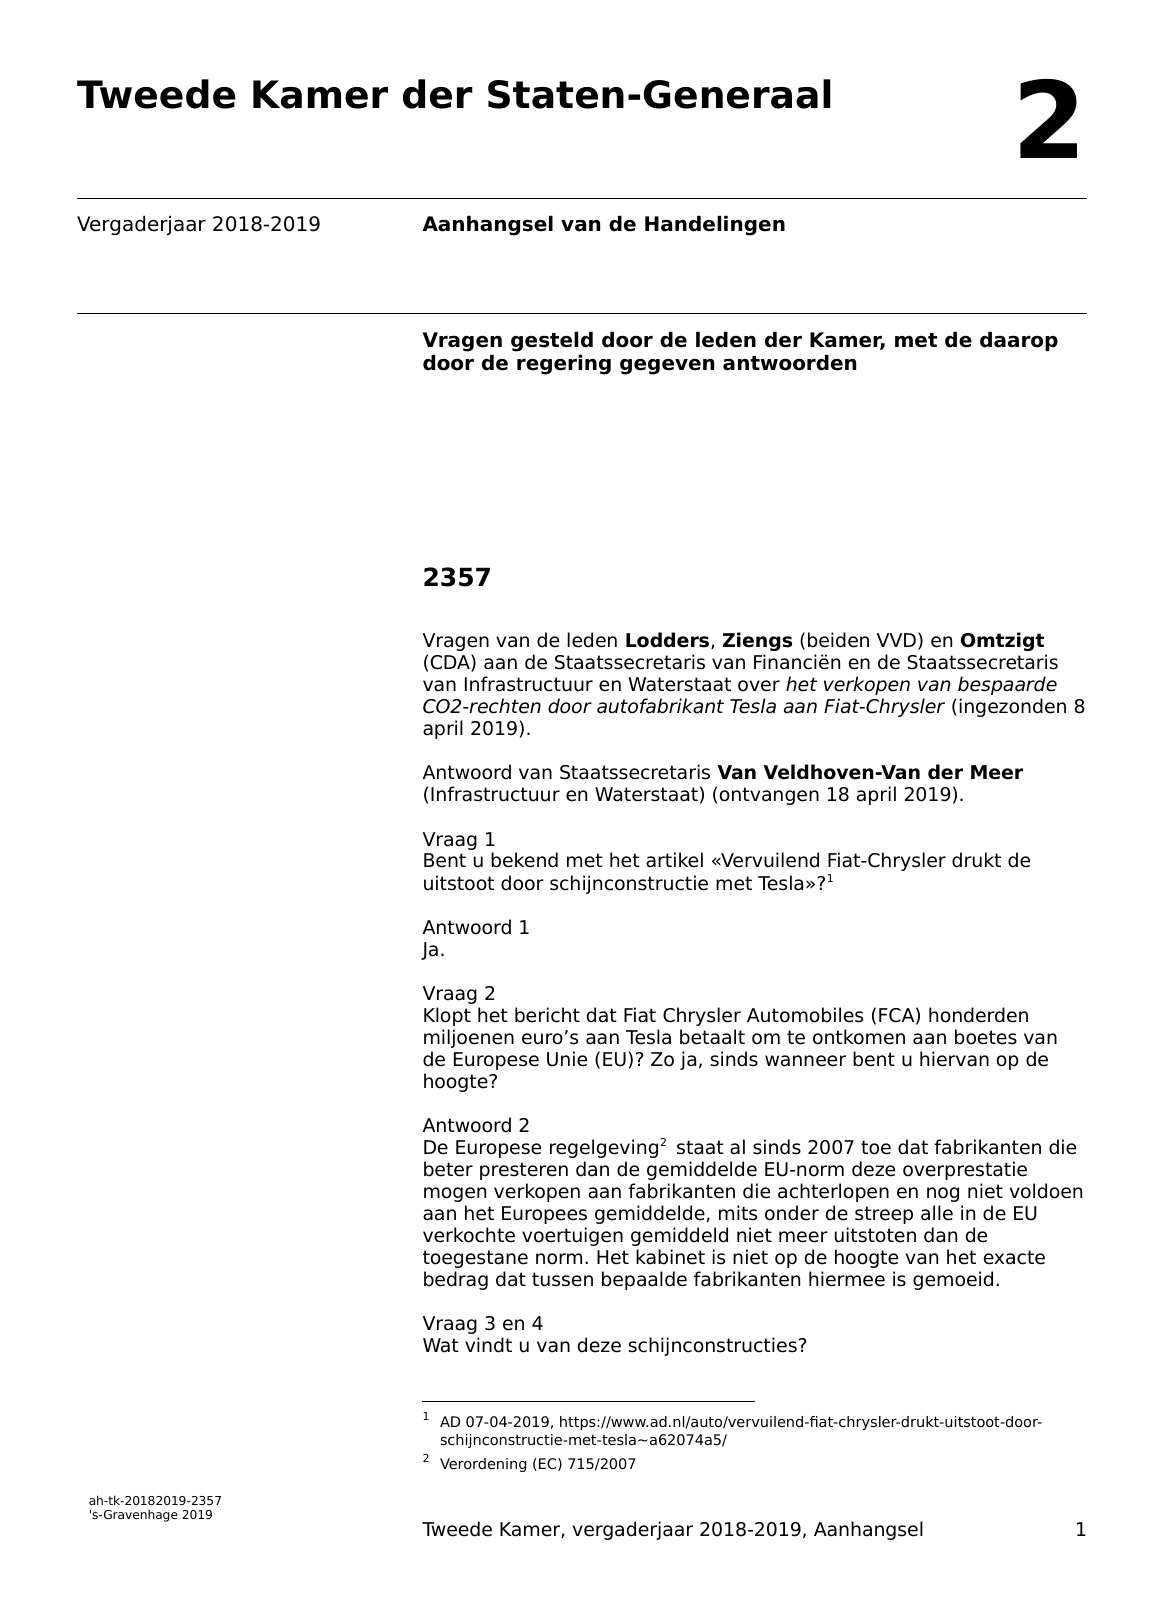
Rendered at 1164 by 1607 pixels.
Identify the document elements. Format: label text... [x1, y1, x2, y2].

table_cell Vergaderjaar 2018-2019 [77, 199, 422, 313]
table_cell Vragen gesteld door de leden der Kamer, met de daarop door de regering gegeven antwoorden [422, 314, 1087, 375]
text Wat vindt u van deze schijnconstructies? [422, 1335, 1087, 1357]
text AD 07-04-2019, https://www.ad.nl/auto/vervuilend-fiat-chrysler-drukt-uitstoot-door-schijnconstructie-met-tesla~a62074a5/ [422, 1410, 1087, 1449]
text Antwoord van Staatssecretaris Van Veldhoven-Van der Meer (Infrastructuur en Waterstaat) (ontvangen 18 april 2019). [422, 762, 1087, 806]
text Vraag 3 en 4 [422, 1313, 1087, 1335]
text Verordening (EC) 715/2007 [422, 1452, 1087, 1474]
text ah-tk-20182019-2357 [88, 1494, 323, 1508]
table_header 2 [886, 59, 1087, 198]
text Vraag 1 [422, 828, 1087, 850]
text Ja. [422, 938, 1087, 961]
text Klopt het bericht dat Fiat Chrysler Automobiles (FCA) honderden miljoenen euro’s aan Tesla betaalt om te ontkomen aan boetes van de Europese Unie (EU)? Zo ja, sinds wanneer bent u hiervan op de hoogte? [422, 1005, 1087, 1093]
text 2357 [422, 563, 1087, 592]
table_cell Aanhangsel van de Handelingen [422, 199, 1087, 313]
text Vraag 2 [422, 983, 1087, 1005]
text De Europese regelgeving staat al sinds 2007 toe dat fabrikanten die beter presteren dan de gemiddelde EU-norm deze overprestatie mogen verkopen aan fabrikanten die achterlopen en nog niet voldoen aan het Europees gemiddelde, mits onder de streep alle in de EU verkochte voertuigen gemiddeld niet meer uitstoten dan de toegestane norm. Het kabinet is niet op de hoogte van het exacte bedrag dat tussen bepaalde fabrikanten hiermee is gemoeid. [422, 1137, 1087, 1291]
text 's-Gravenhage 2019 [88, 1508, 323, 1522]
table_cell [77, 314, 422, 375]
text Bent u bekend met het artikel «Vervuilend Fiat-Chrysler drukt de uitstoot door schijnconstructie met Tesla»? [422, 850, 1087, 894]
table_header Tweede Kamer der Staten-Generaal [77, 59, 886, 198]
text Antwoord 2 [422, 1115, 1087, 1137]
text Antwoord 1 [422, 917, 1087, 938]
text Vragen van de leden Lodders, Ziengs (beiden VVD) en Omtzigt (CDA) aan de Staatssecretaris van Financiën en de Staatssecretaris van Infrastructuur en Waterstaat over het verkopen van bespaarde CO2-rechten door autofabrikant Tesla aan Fiat-Chrysler (ingezonden 8 april 2019). [422, 630, 1087, 740]
